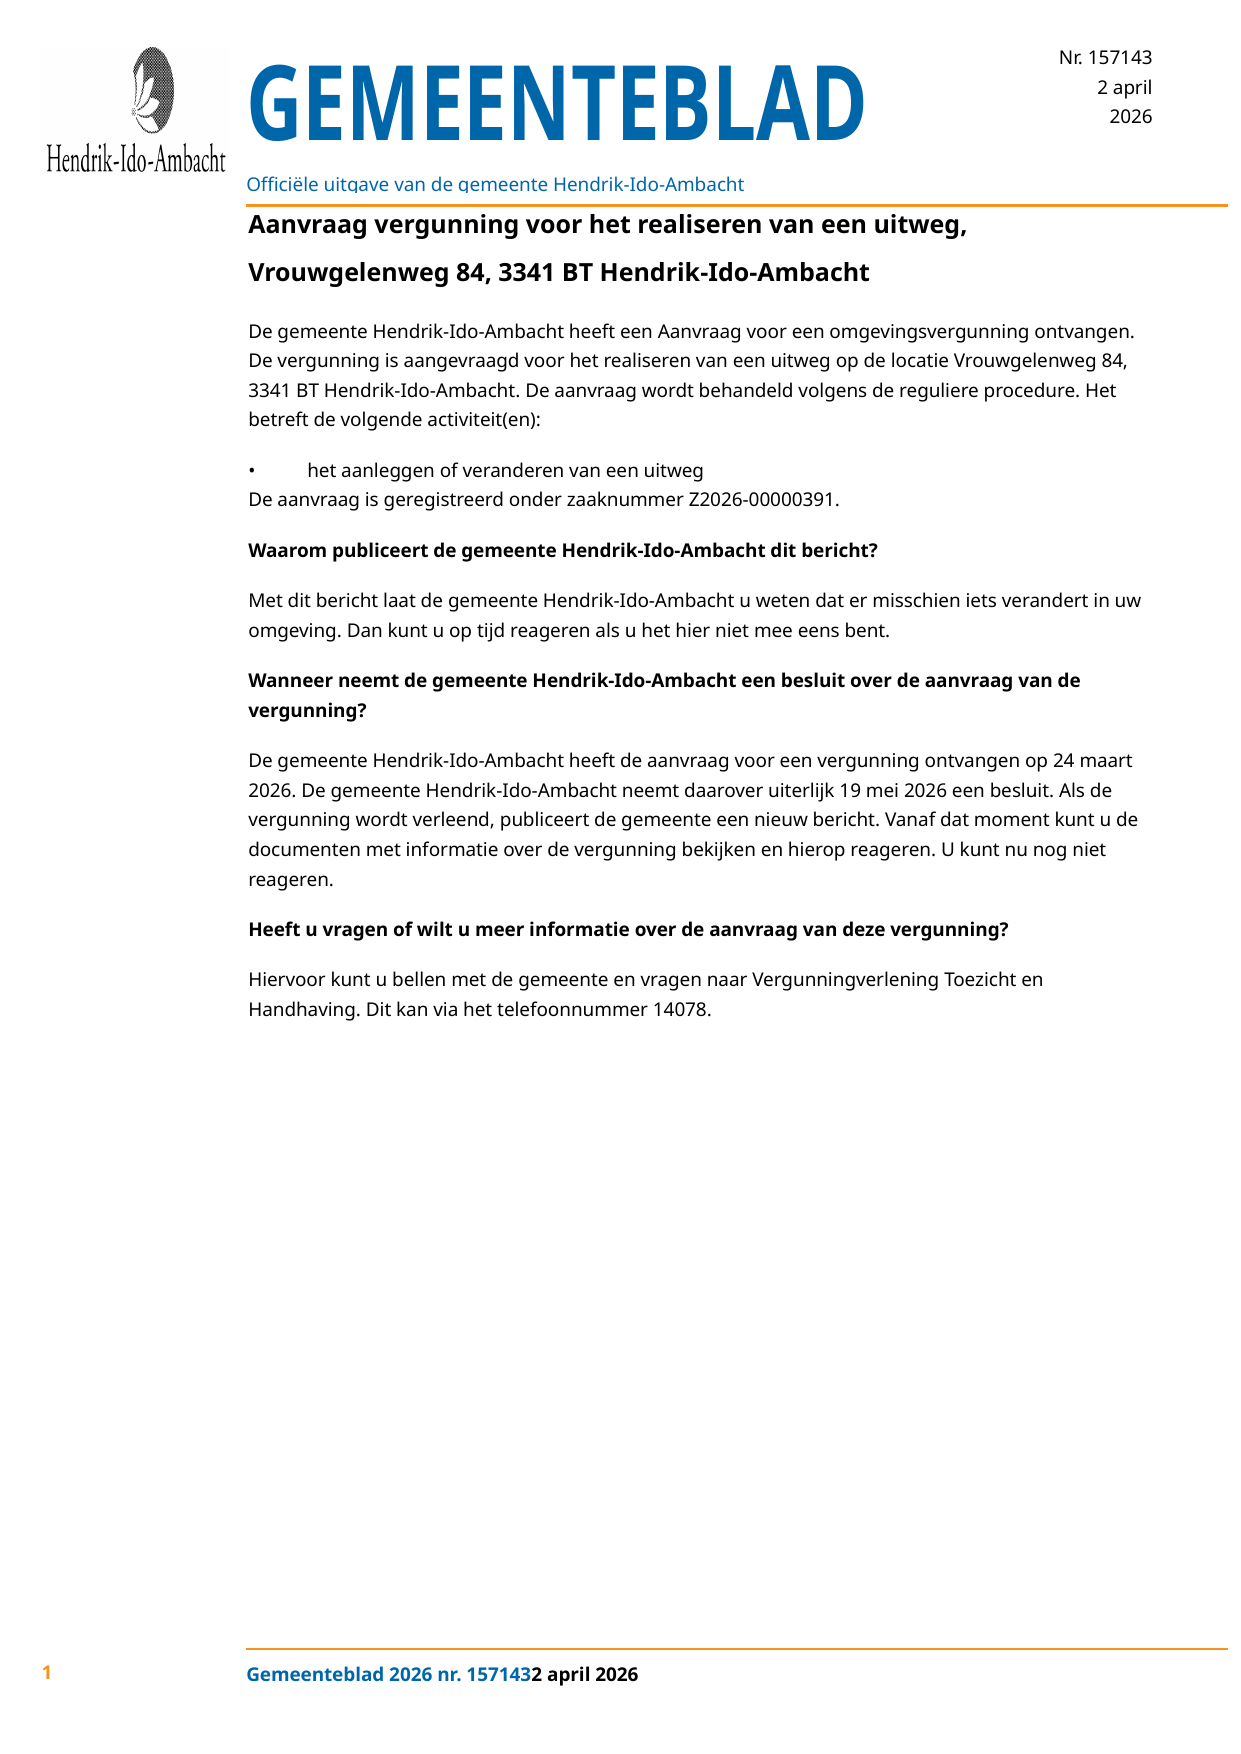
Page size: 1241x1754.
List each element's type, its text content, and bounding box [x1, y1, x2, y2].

text Waarom publiceert de gemeente Hendrik-Ido-Ambacht dit bericht? [248, 537, 1152, 563]
text De gemeente Hendrik-Ido-Ambacht heeft een Aanvraag voor een omgevingsvergunning ontvangen. De vergunning is aangevraagd voor het realiseren van een uitweg op de locatie Vrouwgelenweg 84, 3341 BT Hendrik-Ido-Ambacht. De aanvraag wordt behandeld volgens de reguliere procedure. Het betreft de volgende activiteit(en): [248, 318, 1152, 432]
text De aanvraag is geregistreerd onder zaaknummer Z2026-00000391. [248, 487, 1152, 512]
list het aanleggen of veranderen van een uitweg [248, 457, 1152, 483]
picture [41, 47, 231, 172]
text Aanvraag vergunning voor het realiseren van een uitweg, Vrouwgelenweg 84, 3341 BT Hendrik-Ido-Ambacht [248, 207, 1152, 288]
text Hiervoor kunt u bellen met de gemeente en vragen naar Vergunningverlening Toezicht en Handhaving. Dit kan via het telefoonnummer 14078. [248, 967, 1152, 1022]
text Met dit bericht laat de gemeente Hendrik-Ido-Ambacht u weten dat er misschien iets verandert in uw omgeving. Dan kunt u op tijd reageren als u het hier niet mee eens bent. [248, 587, 1152, 643]
text Wanneer neemt de gemeente Hendrik-Ido-Ambacht een besluit over de aanvraag van de vergunning? [248, 667, 1152, 723]
text Heeft u vragen of wilt u meer informatie over de aanvraag van deze vergunning? [248, 916, 1152, 942]
text De gemeente Hendrik-Ido-Ambacht heeft de aanvraag voor een vergunning ontvangen op 24 maart 2026. De gemeente Hendrik-Ido-Ambacht neemt daarover uiterlijk 19 mei 2026 een besluit. Als de vergunning wordt verleend, publiceert de gemeente een nieuw bericht. Vanaf dat moment kunt u de documenten met informatie over de vergunning bekijken en hierop reageren. U kunt nu nog niet reageren. [248, 747, 1152, 892]
